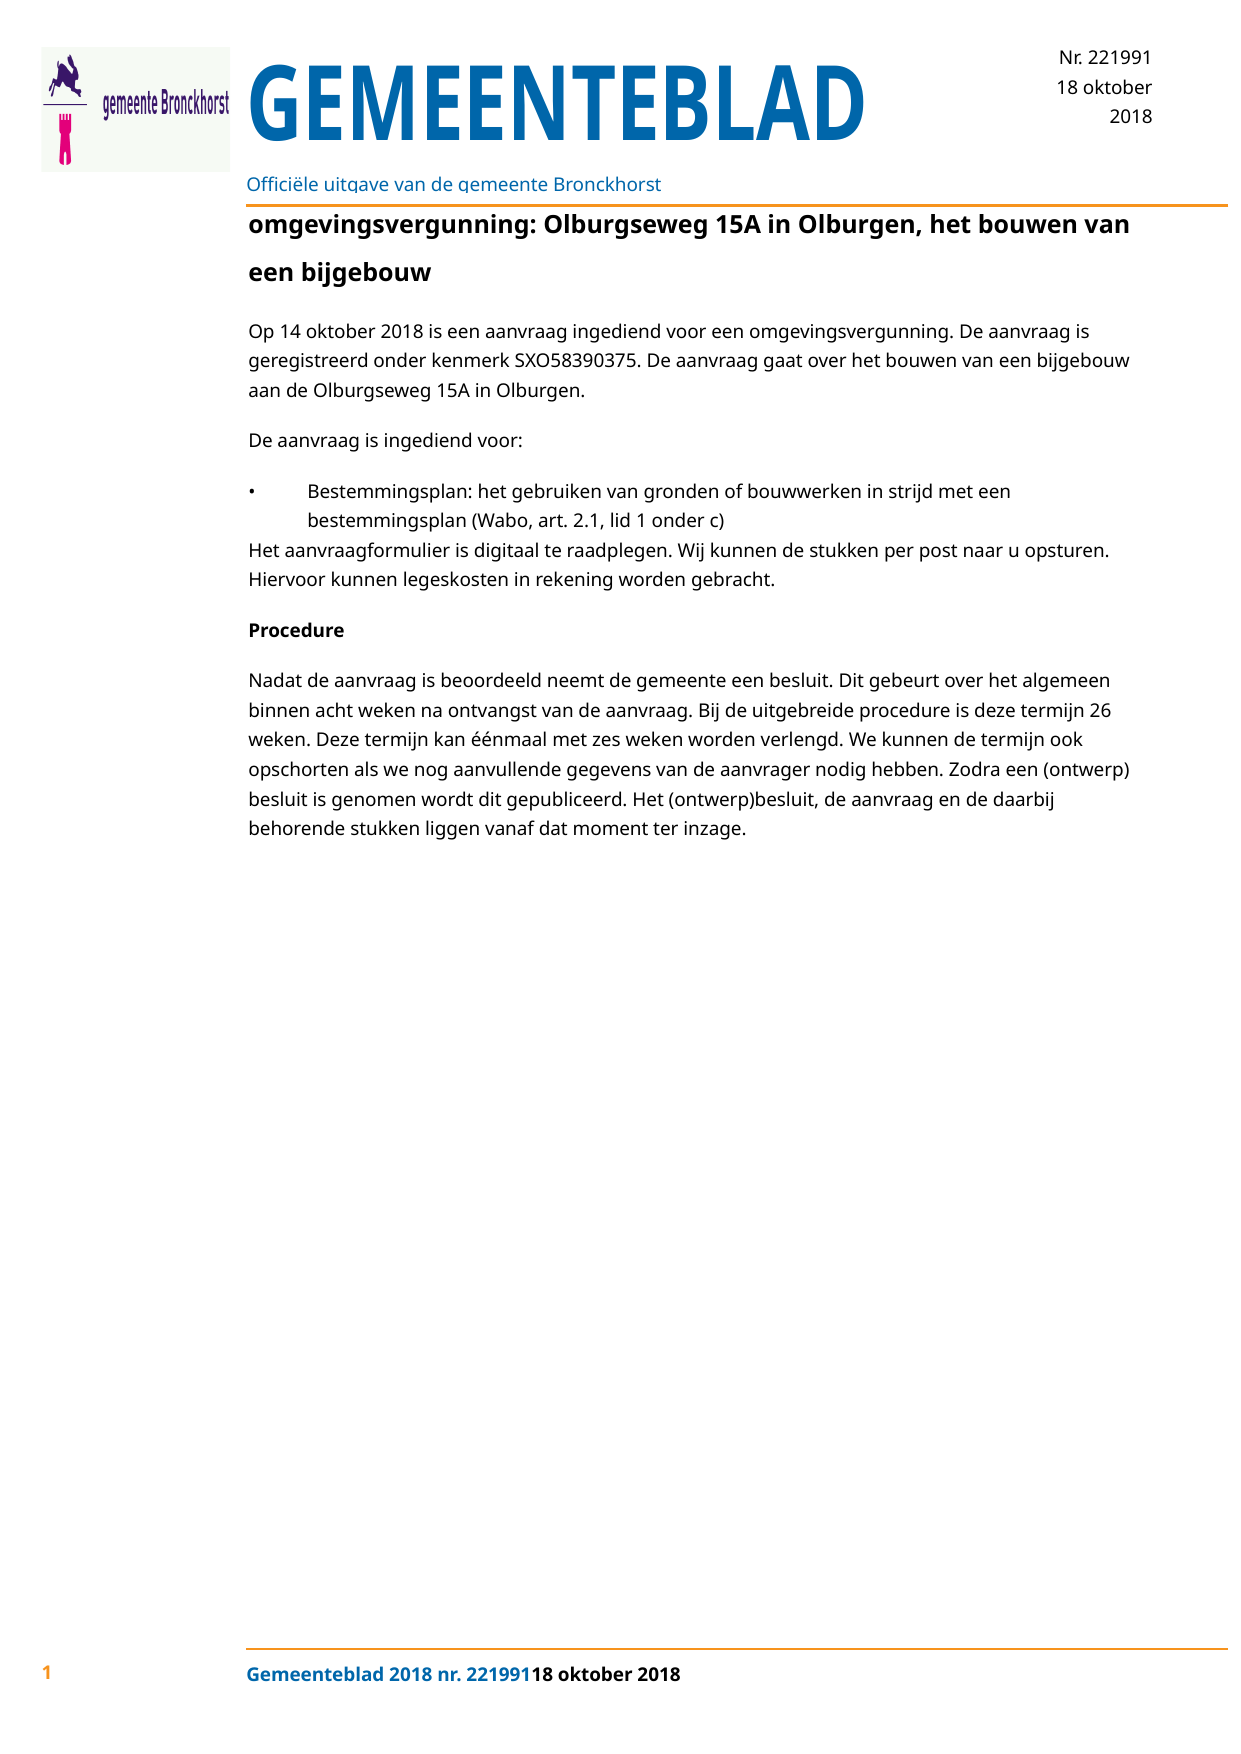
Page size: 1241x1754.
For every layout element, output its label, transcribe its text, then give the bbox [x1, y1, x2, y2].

picture [41, 47, 231, 172]
text Nadat de aanvraag is beoordeeld neemt de gemeente een besluit. Dit gebeurt over het algemeen binnen acht weken na ontvangst van de aanvraag. Bij de uitgebreide procedure is deze termijn 26 weken. Deze termijn kan éénmaal met zes weken worden verlengd. We kunnen de termijn ook opschorten als we nog aanvullende gegevens van de aanvrager nodig hebben. Zodra een (ontwerp) besluit is genomen wordt dit gepubliceerd. Het (ontwerp)besluit, de aanvraag en de daarbij behorende stukken liggen vanaf dat moment ter inzage. [248, 667, 1152, 841]
text Het aanvraagformulier is digitaal te raadplegen. Wij kunnen de stukken per post naar u opsturen. Hiervoor kunnen legeskosten in rekening worden gebracht. [248, 537, 1152, 592]
text omgevingsvergunning: Olburgseweg 15A in Olburgen, het bouwen van een bijgebouw [248, 207, 1152, 288]
text Op 14 oktober 2018 is een aanvraag ingediend voor een omgevingsvergunning. De aanvraag is geregistreerd onder kenmerk SXO58390375. De aanvraag gaat over het bouwen van een bijgebouw aan de Olburgseweg 15A in Olburgen. [248, 318, 1152, 403]
text Procedure [248, 617, 1152, 643]
text De aanvraag is ingediend voor: [248, 427, 1152, 453]
list Bestemmingsplan: het gebruiken van gronden of bouwwerken in strijd met een bestemmingsplan (Wabo, art. 2.1, lid 1 onder c) [248, 478, 1152, 533]
